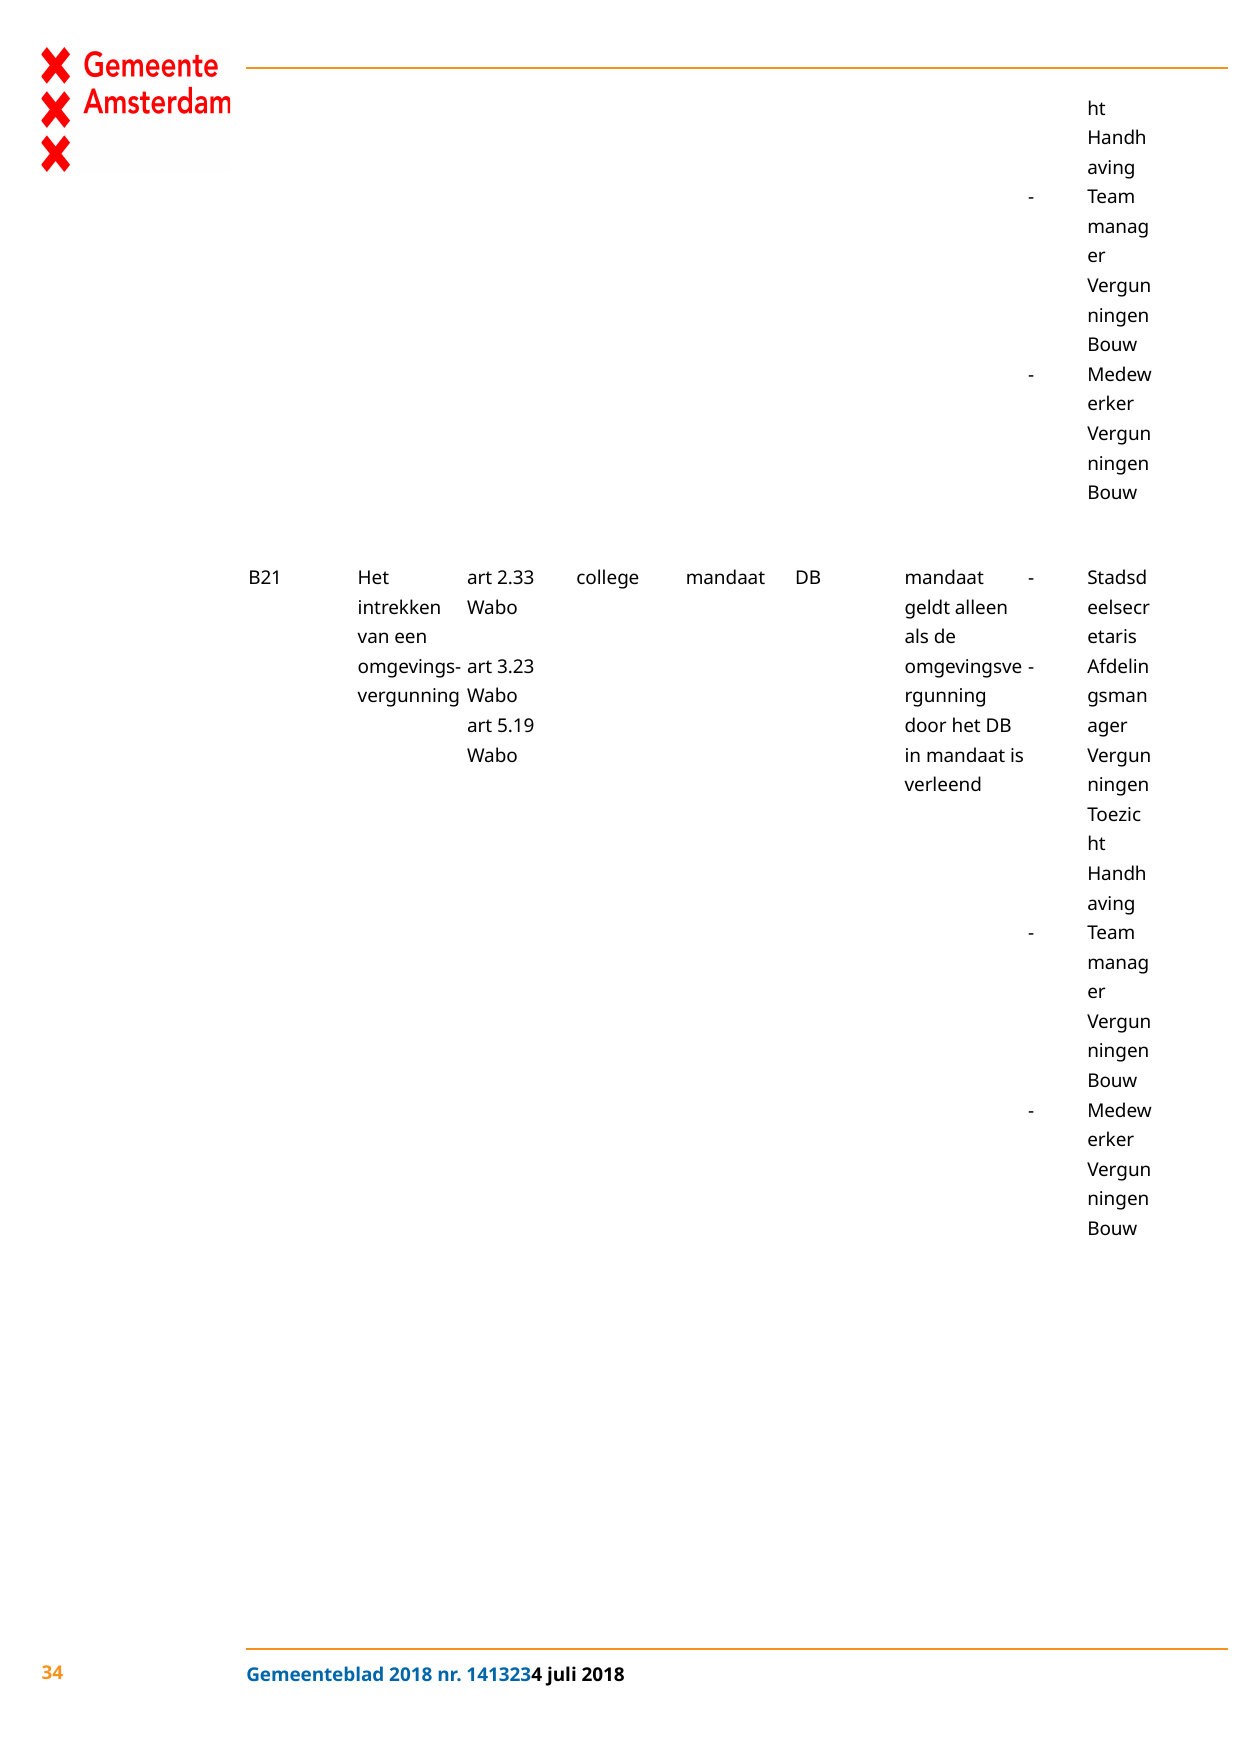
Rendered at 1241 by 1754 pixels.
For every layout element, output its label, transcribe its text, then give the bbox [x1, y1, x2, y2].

table_cell Stadsdeelsecretaris Afdelingsmanager Vergunningen Toezicht Handhaving Teammanager Vergunningen Bouw Medewerker Vergunningen Bouw [1028, 535, 1152, 1270]
table_cell [248, 95, 357, 535]
table_cell ht Handhaving Teammanager Vergunningen Bouw Medewerker Vergunningen Bouw [1028, 95, 1152, 535]
table_cell B21 [248, 535, 357, 1270]
table_cell [467, 95, 576, 535]
table_cell college [576, 535, 686, 1270]
table_cell Het intrekken van een omgevings-vergunning [358, 535, 467, 1270]
table_cell mandaat [686, 535, 795, 1270]
table_cell art 2.33 Wabo art 3.23 Wabo art 5.19 Wabo [467, 535, 576, 1270]
table_cell mandaat geldt alleen als de omgevingsvergunning door het DB in mandaat is verleend [904, 535, 1028, 1270]
table_cell [795, 95, 904, 535]
table_cell [904, 95, 1028, 535]
table_cell [358, 95, 467, 535]
picture [41, 47, 231, 172]
table_cell [686, 95, 795, 535]
table_cell DB [795, 535, 904, 1270]
table_cell [576, 95, 686, 535]
